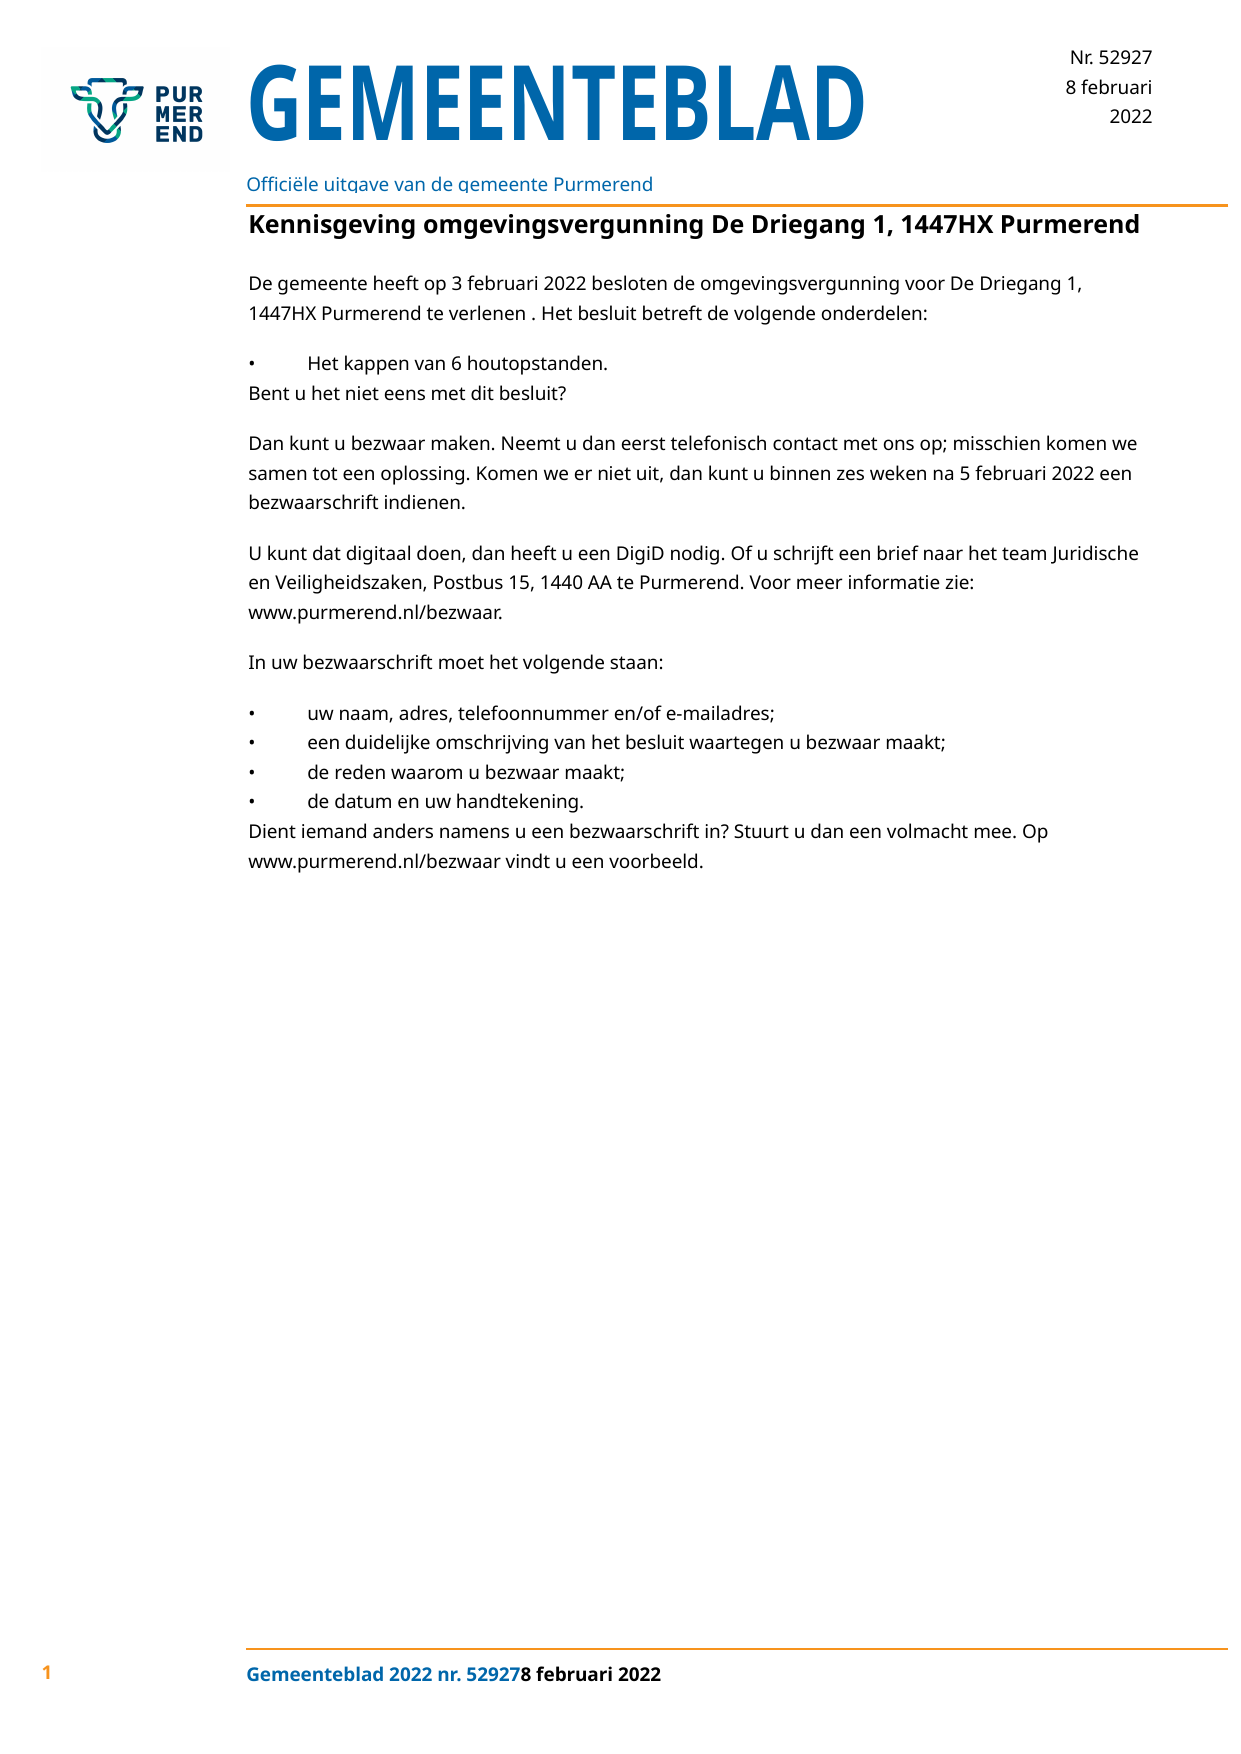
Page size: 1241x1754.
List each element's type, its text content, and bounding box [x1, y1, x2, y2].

list de datum en uw handtekening. [248, 789, 1152, 814]
text U kunt dat digitaal doen, dan heeft u een DigiD nodig. Of u schrijft een brief naar het team Juridische en Veiligheidszaken, Postbus 15, 1440 AA te Purmerend. Voor meer informatie zie: www.purmerend.nl/bezwaar. [248, 540, 1152, 625]
text De gemeente heeft op 3 februari 2022 besloten de omgevingsvergunning voor De Driegang 1, 1447HX Purmerend te verlenen . Het besluit betreft de volgende onderdelen: [248, 270, 1152, 326]
list uw naam, adres, telefoonnummer en/of e-mailadres; [248, 700, 1152, 726]
text Bent u het niet eens met dit besluit? [248, 380, 1152, 406]
text Dient iemand anders namens u een bezwaarschrift in? Stuurt u dan een volmacht mee. Op www.purmerend.nl/bezwaar vindt u een voorbeeld. [248, 818, 1152, 873]
text Kennisgeving omgevingsvergunning De Driegang 1, 1447HX Purmerend [248, 207, 1152, 241]
text In uw bezwaarschrift moet het volgende staan: [248, 649, 1152, 675]
list de reden waarom u bezwaar maakt; [248, 759, 1152, 785]
list Het kappen van 6 houtopstanden. [248, 350, 1152, 376]
text Dan kunt u bezwaar maken. Neemt u dan eerst telefonisch contact met ons op; misschien komen we samen tot een oplossing. Komen we er niet uit, dan kunt u binnen zes weken na 5 februari 2022 een bezwaarschrift indienen. [248, 430, 1152, 515]
list een duidelijke omschrijving van het besluit waartegen u bezwaar maakt; [248, 729, 1152, 755]
picture [41, 47, 231, 172]
